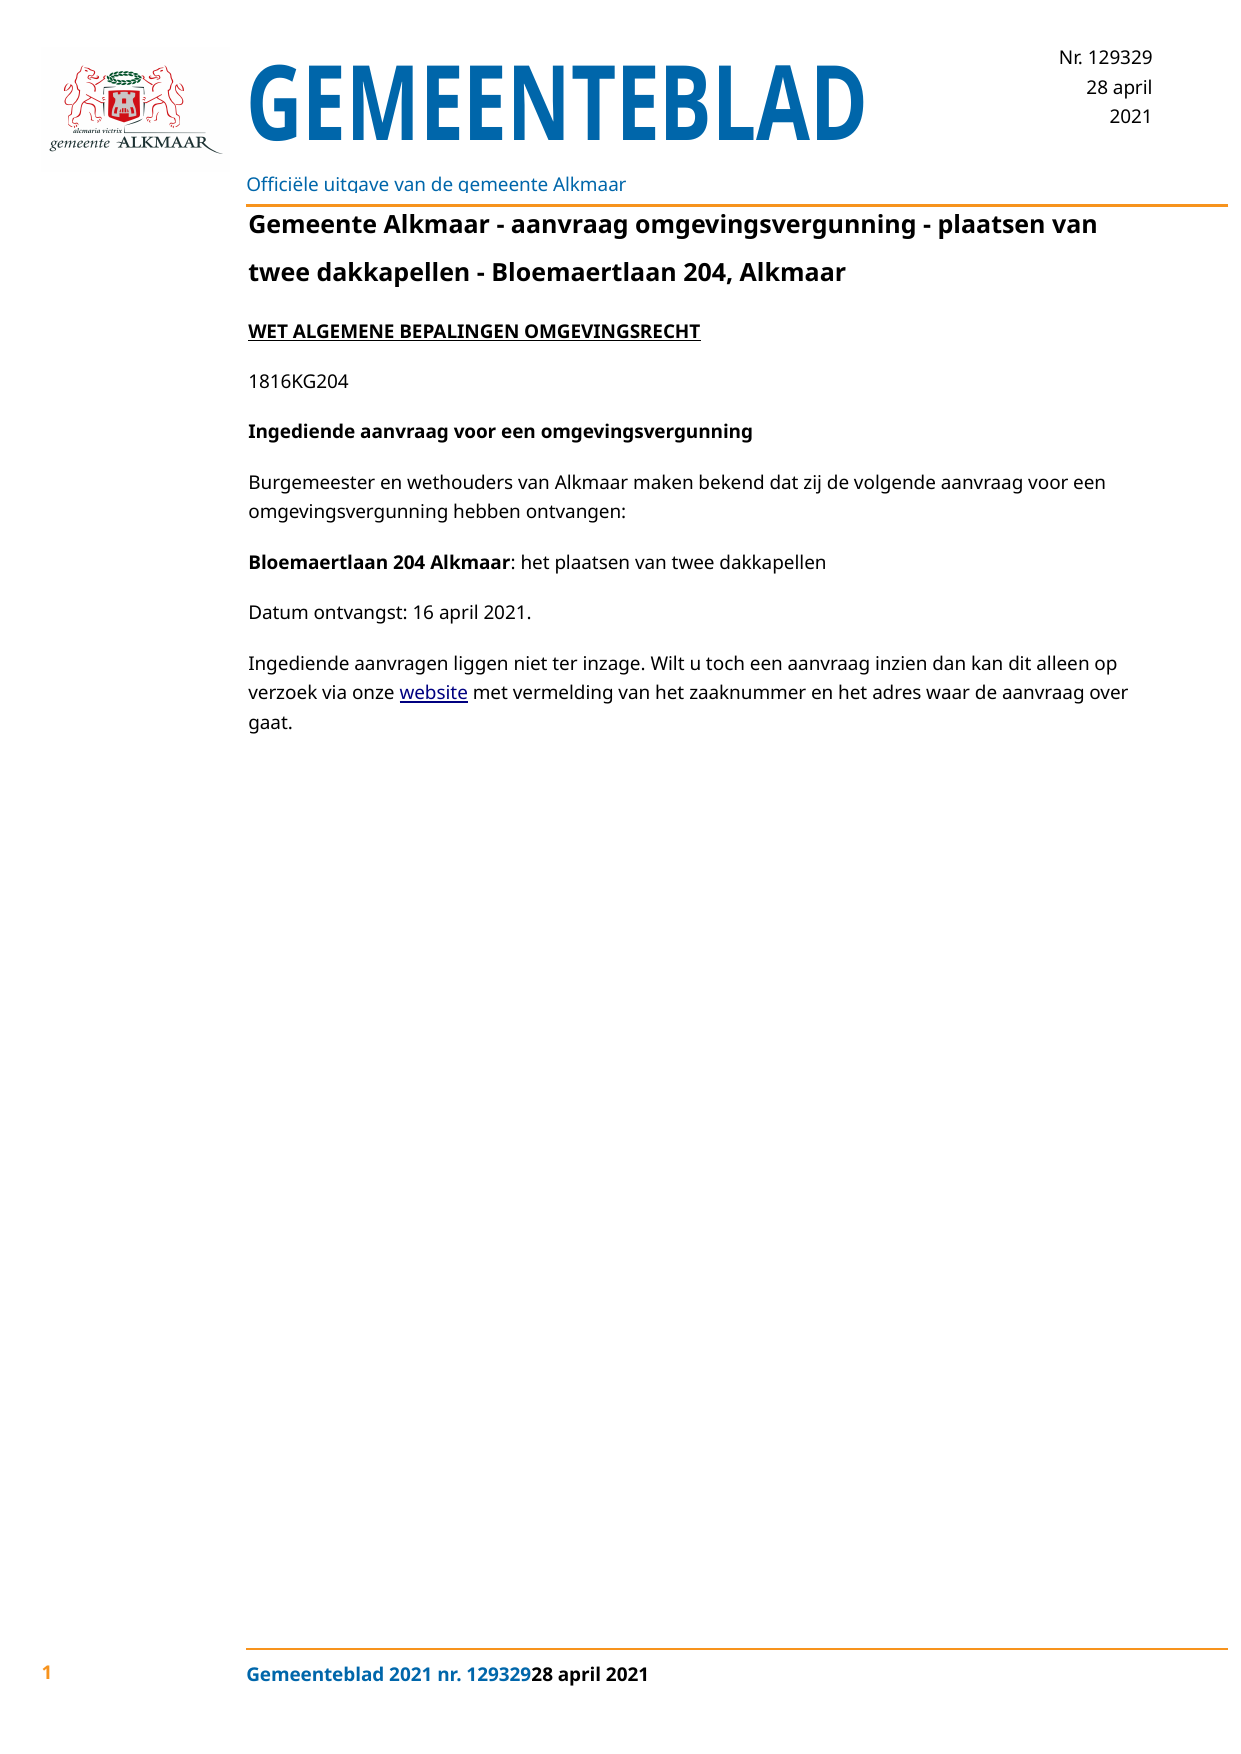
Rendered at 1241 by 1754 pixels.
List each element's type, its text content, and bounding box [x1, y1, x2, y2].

text Gemeente Alkmaar - aanvraag omgevingsvergunning - plaatsen van twee dakkapellen - Bloemaertlaan 204, Alkmaar [248, 207, 1152, 288]
text 1816KG204 [248, 368, 1152, 394]
text Ingediende aanvragen liggen niet ter inzage. Wilt u toch een aanvraag inzien dan kan dit alleen op verzoek via onze website met vermelding van het zaaknummer en het adres waar de aanvraag over gaat. [248, 650, 1152, 735]
text WET ALGEMENE BEPALINGEN OMGEVINGSRECHT [248, 318, 1152, 344]
text Bloemaertlaan 204 Alkmaar: het plaatsen van twee dakkapellen [248, 549, 1152, 575]
text Datum ontvangst: 16 april 2021. [248, 599, 1152, 625]
text Burgemeester en wethouders van Alkmaar maken bekend dat zij de volgende aanvraag voor een omgevingsvergunning hebben ontvangen: [248, 469, 1152, 524]
text Ingediende aanvraag voor een omgevingsvergunning [248, 419, 1152, 444]
picture [41, 47, 231, 172]
